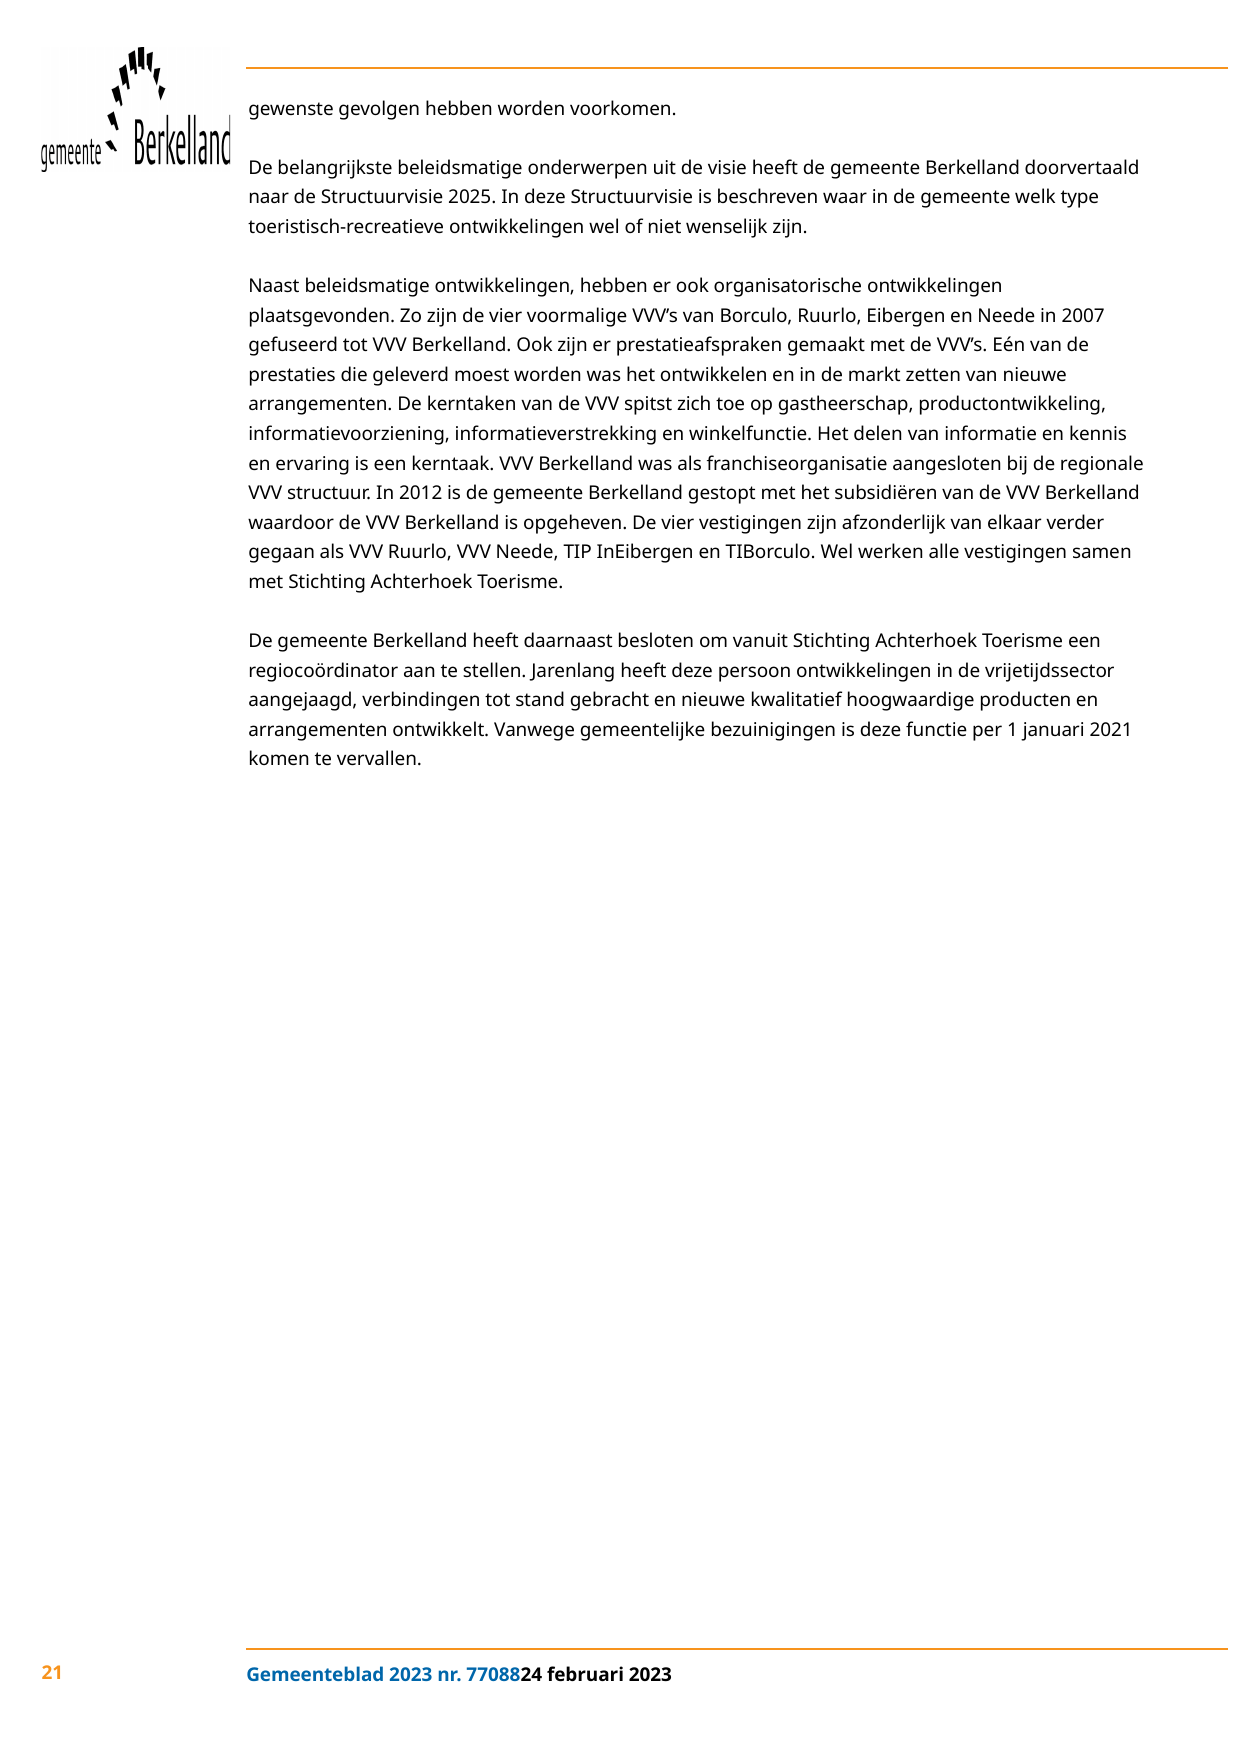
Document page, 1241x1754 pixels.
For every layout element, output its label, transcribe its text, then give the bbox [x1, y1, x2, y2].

text De gemeente Berkelland heeft daarnaast besloten om vanuit Stichting Achterhoek Toerisme een regiocoördinator aan te stellen. Jarenlang heeft deze persoon ontwikkelingen in de vrijetijdssector aangejaagd, verbindingen tot stand gebracht en nieuwe kwalitatief hoogwaardige producten en arrangementen ontwikkelt. Vanwege gemeentelijke bezuinigingen is deze functie per 1 januari 2021 komen te vervallen. [248, 627, 1152, 771]
text gewenste gevolgen hebben worden voorkomen. [248, 95, 1152, 121]
text De belangrijkste beleidsmatige onderwerpen uit de visie heeft de gemeente Berkelland doorvertaald naar de Structuurvisie 2025. In deze Structuurvisie is beschreven waar in de gemeente welk type toeristisch-recreatieve ontwikkelingen wel of niet wenselijk zijn. [248, 154, 1152, 239]
text Naast beleidsmatige ontwikkelingen, hebben er ook organisatorische ontwikkelingen plaatsgevonden. Zo zijn de vier voormalige VVV’s van Borculo, Ruurlo, Eibergen en Neede in 2007 gefuseerd tot VVV Berkelland. Ook zijn er prestatieafspraken gemaakt met de VVV’s. Eén van de prestaties die geleverd moest worden was het ontwikkelen en in de markt zetten van nieuwe arrangementen. De kerntaken van de VVV spitst zich toe op gastheerschap, productontwikkeling, informatievoorziening, informatieverstrekking en winkelfunctie. Het delen van informatie en kennis en ervaring is een kerntaak. VVV Berkelland was als franchiseorganisatie aangesloten bij de regionale VVV structuur. In 2012 is de gemeente Berkelland gestopt met het subsidiëren van de VVV Berkelland waardoor de VVV Berkelland is opgeheven. De vier vestigingen zijn afzonderlijk van elkaar verder gegaan als VVV Ruurlo, VVV Neede, TIP InEibergen en TIBorculo. Wel werken alle vestigingen samen met Stichting Achterhoek Toerisme. [248, 272, 1152, 594]
picture [41, 47, 231, 172]
